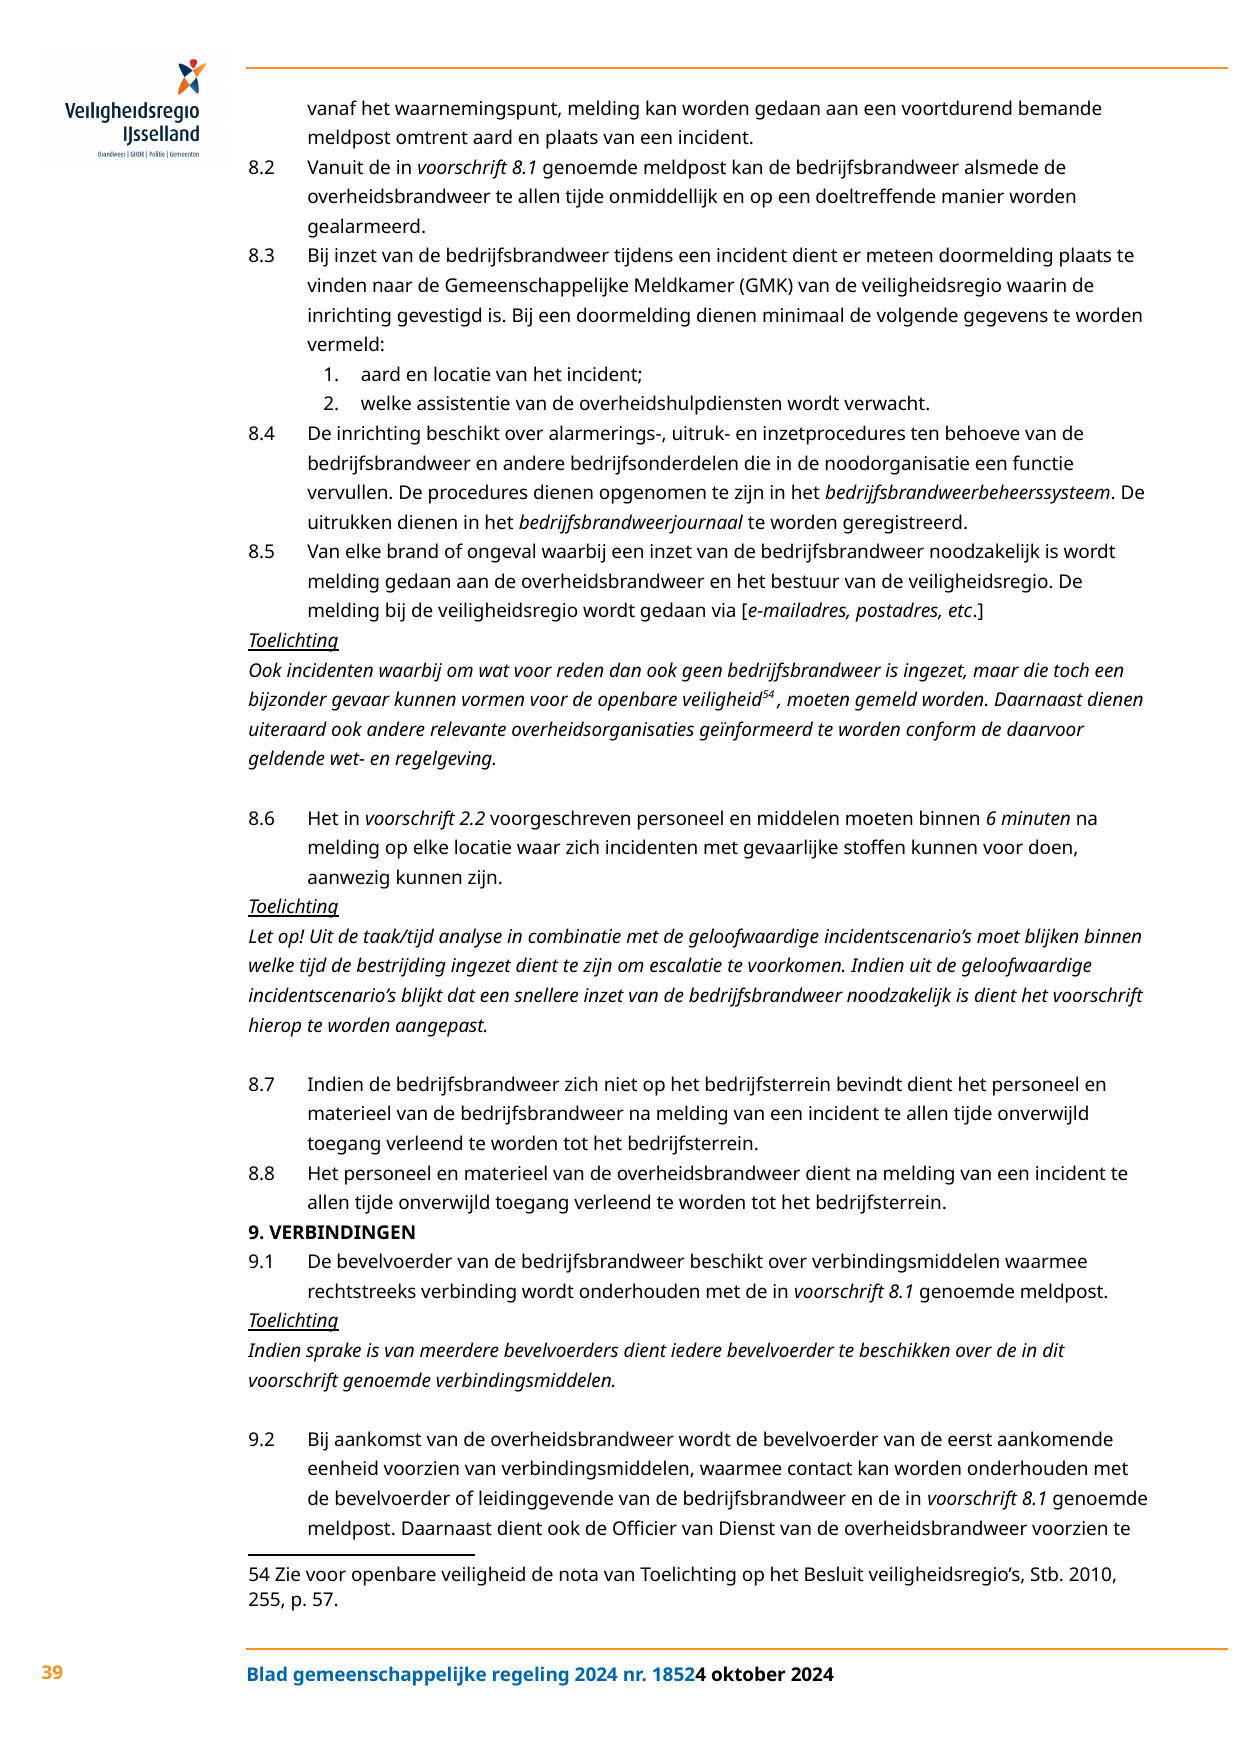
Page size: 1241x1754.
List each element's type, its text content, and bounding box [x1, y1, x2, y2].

text Toelichting [248, 893, 1152, 919]
text Indien sprake is van meerdere bevelvoerders dient iedere bevelvoerder te beschikken over de in dit voorschrift genoemde verbindingsmiddelen. [248, 1337, 1152, 1393]
list Bij aankomst van de overheidsbrandweer wordt de bevelvoerder van de eerst aankomende eenheid voorzien van verbindingsmiddelen, waarmee contact kan worden onderhouden met de bevelvoerder of leidinggevende van de bedrijfsbrandweer en de in voorschrift 8.1 genoemde meldpost. Daarnaast dient ook de Officier van Dienst van de overheidsbrandweer voorzien te [248, 1426, 1152, 1541]
list Het in voorschrift 2.2 voorgeschreven personeel en middelen moeten binnen 6 minuten na melding op elke locatie waar zich incidenten met gevaarlijke stoffen kunnen voor doen, aanwezig kunnen zijn. [248, 805, 1152, 890]
list Bij inzet van de bedrijfsbrandweer tijdens een incident dient er meteen doormelding plaats te vinden naar de Gemeenschappelijke Meldkamer (GMK) van de veiligheidsregio waarin de inrichting gevestigd is. Bij een doormelding dienen minimaal de volgende gegevens te worden vermeld: [248, 243, 1152, 357]
list Vanuit de in voorschrift 8.1 genoemde meldpost kan de bedrijfsbrandweer alsmede de overheidsbrandweer te allen tijde onmiddellijk en op een doeltreffende manier worden gealarmeerd. [248, 154, 1152, 239]
text Let op! Uit de taak/tijd analyse in combinatie met de geloofwaardige incidentscenario’s moet blijken binnen welke tijd de bestrijding ingezet dient te zijn om escalatie te voorkomen. Indien uit de geloofwaardige incidentscenario’s blijkt dat een snellere inzet van de bedrijfsbrandweer noodzakelijk is dient het voorschrift hierop te worden aangepast. [248, 923, 1152, 1038]
text Zie voor openbare veiligheid de nota van Toelichting op het Besluit veiligheidsregio’s, Stb. 2010, 255, p. 57. [248, 1561, 1152, 1612]
list welke assistentie van de overheidshulpdiensten wordt verwacht. [323, 391, 1152, 416]
list Indien de bedrijfsbrandweer zich niet op het bedrijfsterrein bevindt dient het personeel en materieel van de bedrijfsbrandweer na melding van een incident te allen tijde onverwijld toegang verleend te worden tot het bedrijfsterrein. [248, 1071, 1152, 1156]
list Van elke brand of ongeval waarbij een inzet van de bedrijfsbrandweer noodzakelijk is wordt melding gedaan aan de overheidsbrandweer en het bestuur van de veiligheidsregio. De melding bij de veiligheidsregio wordt gedaan via [e-mailadres, postadres, etc.] [248, 538, 1152, 623]
list vanaf het waarnemingspunt, melding kan worden gedaan aan een voortdurend bemande meldpost omtrent aard en plaats van een incident. [248, 95, 1152, 150]
picture [41, 47, 231, 172]
text Ook incidenten waarbij om wat voor reden dan ook geen bedrijfsbrandweer is ingezet, maar die toch een bijzonder gevaar kunnen vormen voor de openbare veiligheid, moeten gemeld worden. Daarnaast dienen uiteraard ook andere relevante overheidsorganisaties geïnformeerd te worden conform de daarvoor geldende wet- en regelgeving. [248, 657, 1152, 771]
list Het personeel en materieel van de overheidsbrandweer dient na melding van een incident te allen tijde onverwijld toegang verleend te worden tot het bedrijfsterrein. [248, 1160, 1152, 1215]
text 9. VERBINDINGEN [248, 1219, 1152, 1245]
text Toelichting [248, 1308, 1152, 1333]
list aard en locatie van het incident; [323, 361, 1152, 387]
text Toelichting [248, 627, 1152, 653]
list De inrichting beschikt over alarmerings-, uitruk- en inzetprocedures ten behoeve van de bedrijfsbrandweer en andere bedrijfsonderdelen die in de noodorganisatie een functie vervullen. De procedures dienen opgenomen te zijn in het bedrijfsbrandweerbeheerssysteem. De uitrukken dienen in het bedrijfsbrandweerjournaal te worden geregistreerd. [248, 420, 1152, 535]
list De bevelvoerder van de bedrijfsbrandweer beschikt over verbindingsmiddelen waarmee rechtstreeks verbinding wordt onderhouden met de in voorschrift 8.1 genoemde meldpost. [248, 1248, 1152, 1304]
